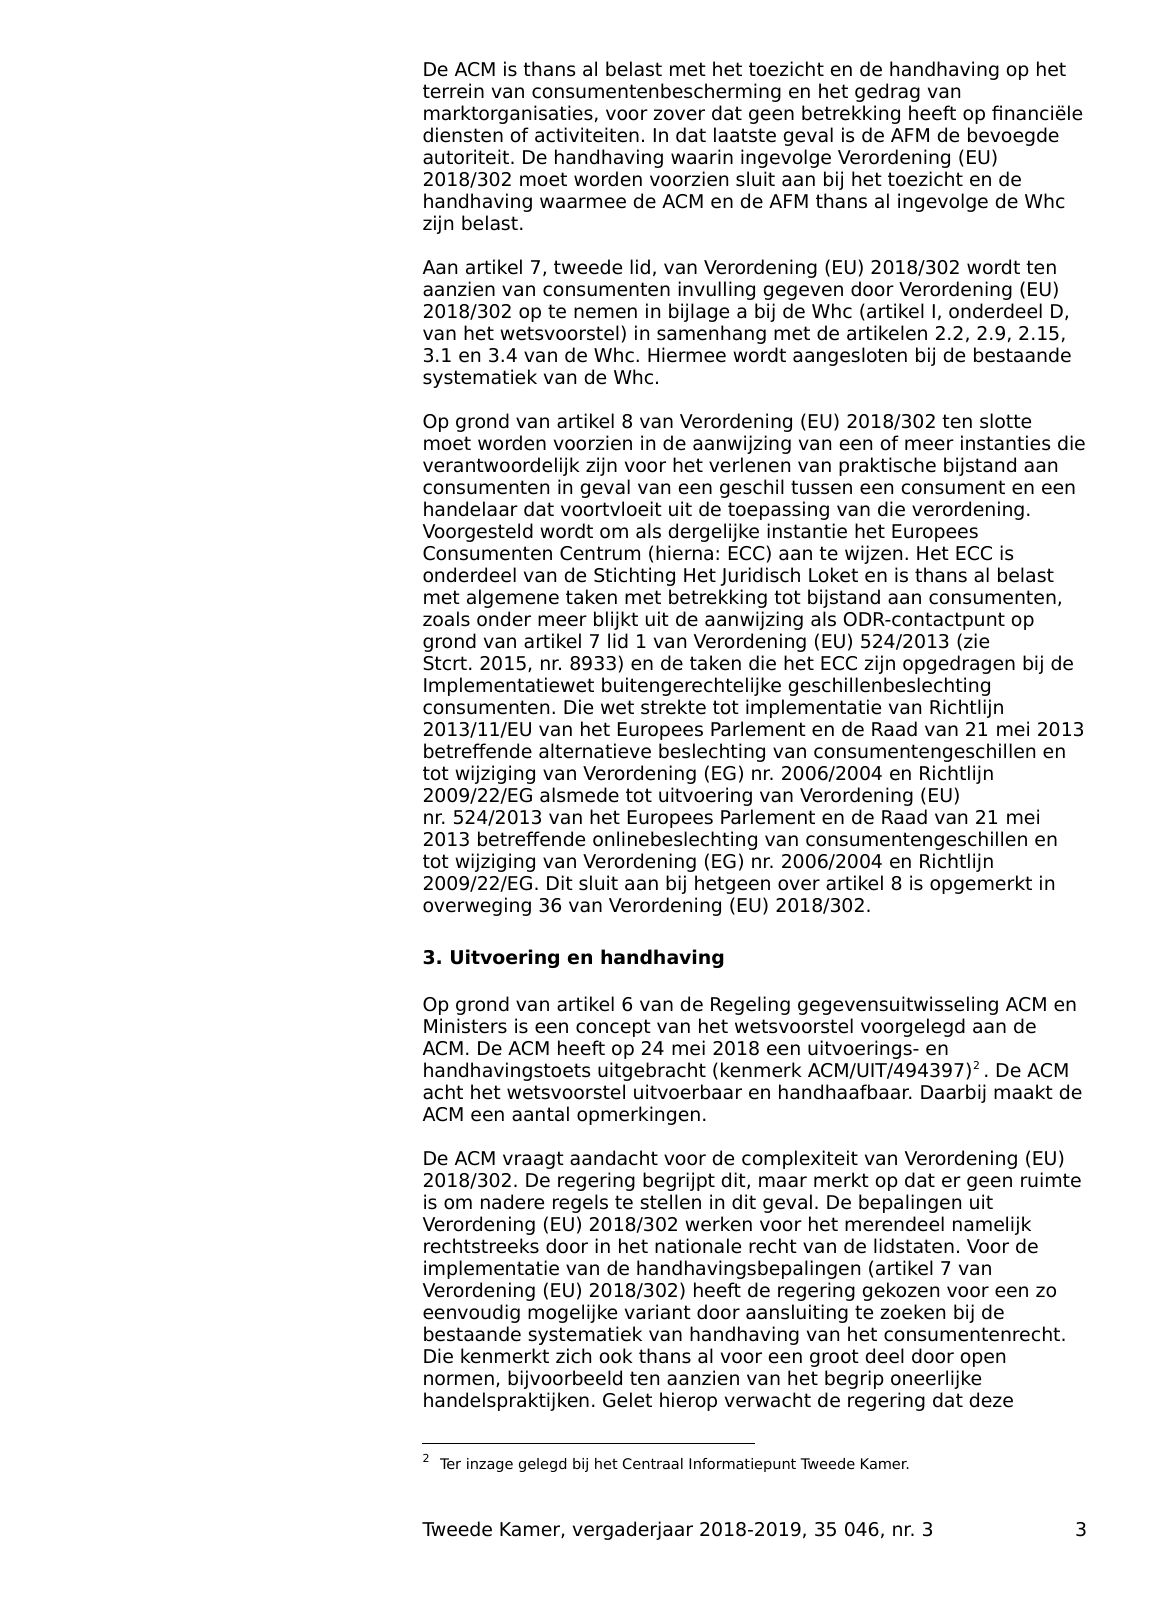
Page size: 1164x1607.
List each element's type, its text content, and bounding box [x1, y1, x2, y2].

text Op grond van artikel 6 van de Regeling gegevensuitwisseling ACM en Ministers is een concept van het wetsvoorstel voorgelegd aan de ACM. De ACM heeft op 24 mei 2018 een uitvoerings- en handhavingstoets uitgebracht (kenmerk ACM/UIT/494397). De ACM acht het wetsvoorstel uitvoerbaar en handhaafbaar. Daarbij maakt de ACM een aantal opmerkingen. [422, 994, 1087, 1126]
text De ACM is thans al belast met het toezicht en de handhaving op het terrein van consumentenbescherming en het gedrag van marktorganisaties, voor zover dat geen betrekking heeft op financiële diensten of activiteiten. In dat laatste geval is de AFM de bevoegde autoriteit. De handhaving waarin ingevolge Verordening (EU) 2018/302 moet worden voorzien sluit aan bij het toezicht en de handhaving waarmee de ACM en de AFM thans al ingevolge de Whc zijn belast. [422, 59, 1087, 235]
text Ter inzage gelegd bij het Centraal Informatiepunt Tweede Kamer. [422, 1452, 1087, 1474]
subtitle 3. Uitvoering en handhaving [422, 947, 1087, 969]
text Op grond van artikel 8 van Verordening (EU) 2018/302 ten slotte moet worden voorzien in de aanwijzing van een of meer instanties die verantwoordelijk zijn voor het verlenen van praktische bijstand aan consumenten in geval van een geschil tussen een consument en een handelaar dat voortvloeit uit de toepassing van die verordening. Voorgesteld wordt om als dergelijke instantie het Europees Consumenten Centrum (hierna: ECC) aan te wijzen. Het ECC is onderdeel van de Stichting Het Juridisch Loket en is thans al belast met algemene taken met betrekking tot bijstand aan consumenten, zoals onder meer blijkt uit de aanwijzing als ODR-contactpunt op grond van artikel 7 lid 1 van Verordening (EU) 524/2013 (zie Stcrt. 2015, nr. 8933) en de taken die het ECC zijn opgedragen bij de Implementatiewet buitengerechtelijke geschillenbeslechting consumenten. Die wet strekte tot implementatie van Richtlijn 2013/11/EU van het Europees Parlement en de Raad van 21 mei 2013 betreffende alternatieve beslechting van consumentengeschillen en tot wijziging van Verordening (EG) nr. 2006/2004 en Richtlijn 2009/22/EG alsmede tot uitvoering van Verordening (EU) nr. 524/2013 van het Europees Parlement en de Raad van 21 mei 2013 betreffende onlinebeslechting van consumentengeschillen en tot wijziging van Verordening (EG) nr. 2006/2004 en Richtlijn 2009/22/EG. Dit sluit aan bij hetgeen over artikel 8 is opgemerkt in overweging 36 van Verordening (EU) 2018/302. [422, 411, 1087, 917]
text De ACM vraagt aandacht voor de complexiteit van Verordening (EU) 2018/302. De regering begrijpt dit, maar merkt op dat er geen ruimte is om nadere regels te stellen in dit geval. De bepalingen uit Verordening (EU) 2018/302 werken voor het merendeel namelijk rechtstreeks door in het nationale recht van de lidstaten. Voor de implementatie van de handhavingsbepalingen (artikel 7 van Verordening (EU) 2018/302) heeft de regering gekozen voor een zo eenvoudig mogelijke variant door aansluiting te zoeken bij de bestaande systematiek van handhaving van het consumentenrecht. Die kenmerkt zich ook thans al voor een groot deel door open normen, bijvoorbeeld ten aanzien van het begrip oneerlijke handelspraktijken. Gelet hierop verwacht de regering dat deze [422, 1148, 1087, 1411]
text Aan artikel 7, tweede lid, van Verordening (EU) 2018/302 wordt ten aanzien van consumenten invulling gegeven door Verordening (EU) 2018/302 op te nemen in bijlage a bij de Whc (artikel I, onderdeel D, van het wetsvoorstel) in samenhang met de artikelen 2.2, 2.9, 2.15, 3.1 en 3.4 van de Whc. Hiermee wordt aangesloten bij de bestaande systematiek van de Whc. [422, 257, 1087, 389]
